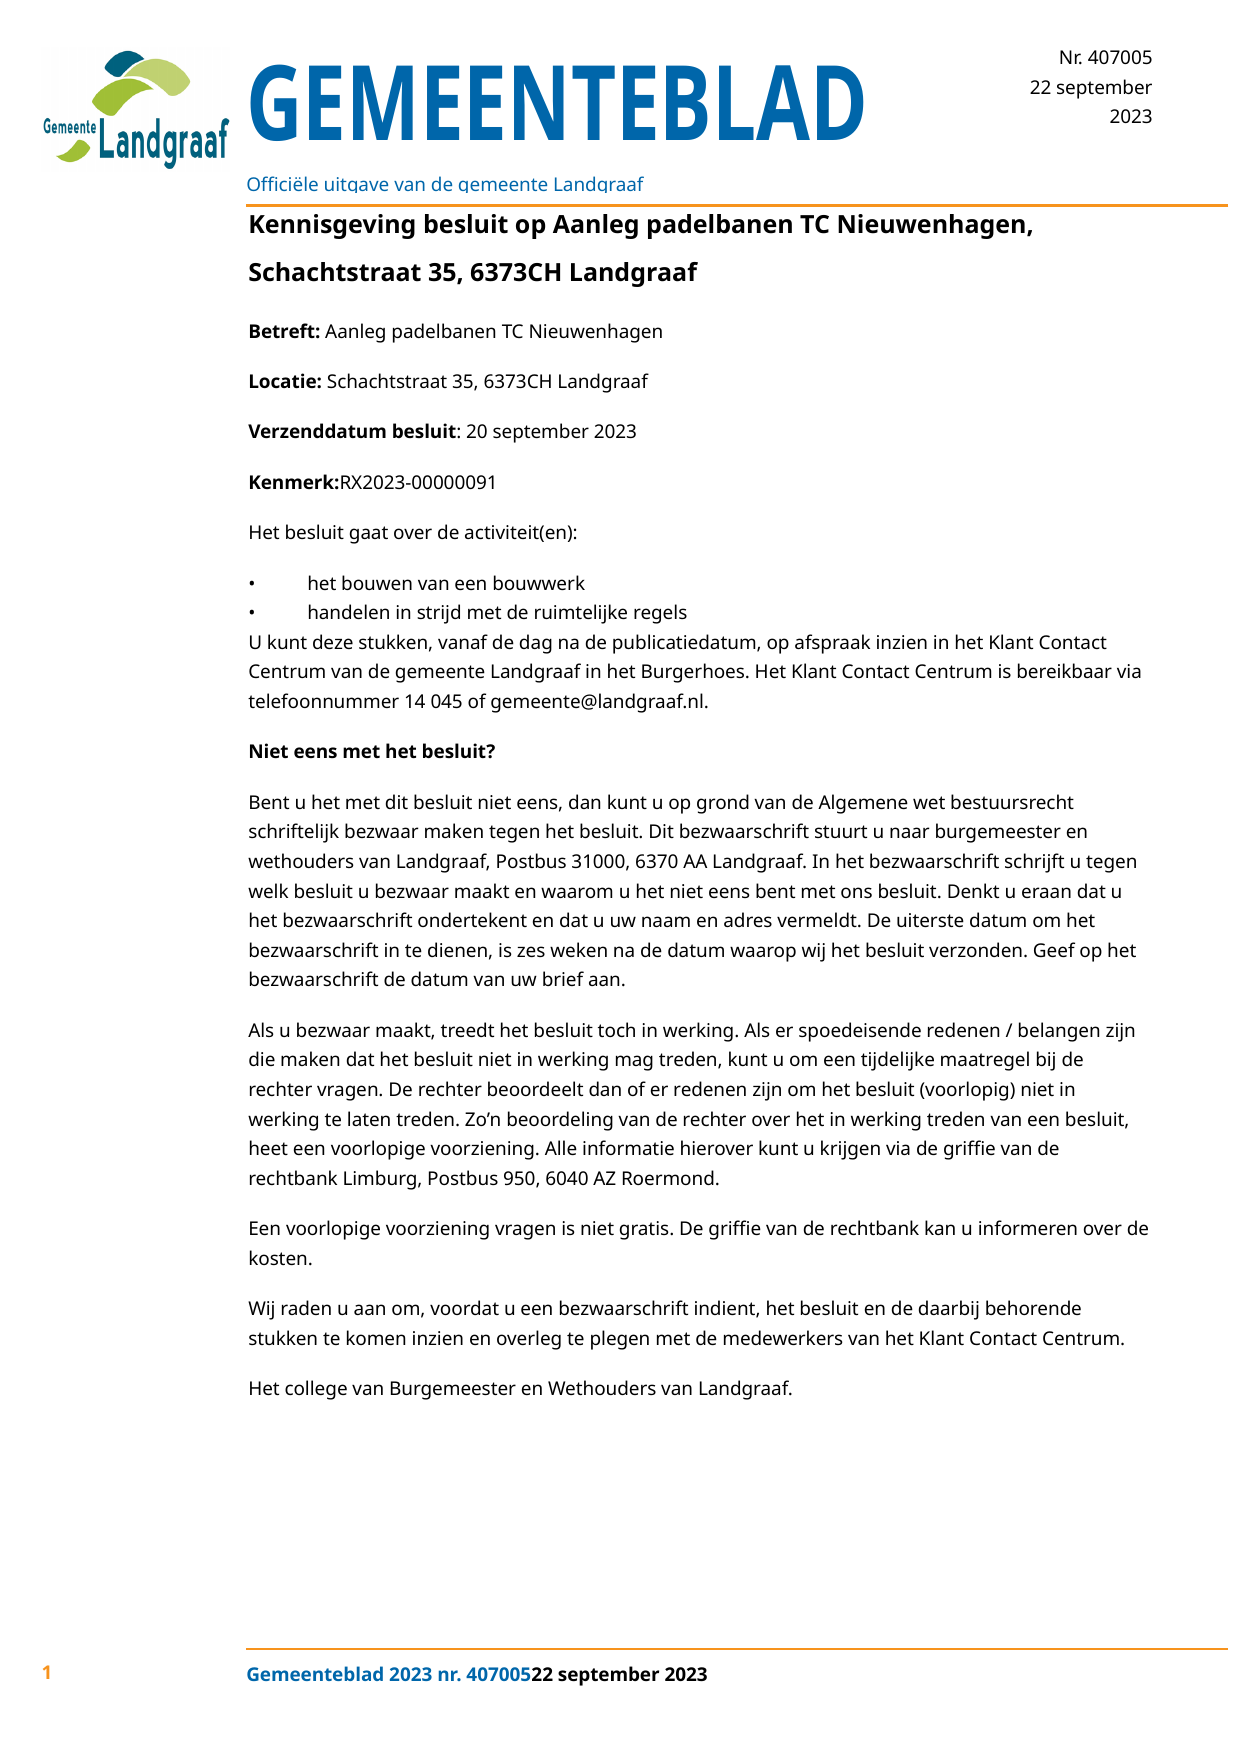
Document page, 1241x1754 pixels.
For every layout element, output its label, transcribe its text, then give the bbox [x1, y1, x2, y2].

text Het besluit gaat over de activiteit(en): [248, 519, 1152, 545]
text U kunt deze stukken, vanaf de dag na de publicatiedatum, op afspraak inzien in het Klant Contact Centrum van de gemeente Landgraaf in het Burgerhoes. Het Klant Contact Centrum is bereikbaar via telefoonnummer 14 045 of gemeente@landgraaf.nl. [248, 629, 1152, 714]
text Bent u het met dit besluit niet eens, dan kunt u op grond van de Algemene wet bestuursrecht schriftelijk bezwaar maken tegen het besluit. Dit bezwaarschrift stuurt u naar burgemeester en wethouders van Landgraaf, Postbus 31000, 6370 AA Landgraaf. In het bezwaarschrift schrijft u tegen welk besluit u bezwaar maakt en waarom u het niet eens bent met ons besluit. Denkt u eraan dat u het bezwaarschrift ondertekent en dat u uw naam en adres vermeldt. De uiterste datum om het bezwaarschrift in te dienen, is zes weken na de datum waarop wij het besluit verzonden. Geef op het bezwaarschrift de datum van uw brief aan. [248, 789, 1152, 992]
text Kenmerk:RX2023-00000091 [248, 469, 1152, 495]
text Het college van Burgemeester en Wethouders van Landgraaf. [248, 1375, 1152, 1401]
list handelen in strijd met de ruimtelijke regels [248, 599, 1152, 625]
text Wij raden u aan om, voordat u een bezwaarschrift indient, het besluit en de daarbij behorende stukken te komen inzien en overleg te plegen met de medewerkers van het Klant Contact Centrum. [248, 1295, 1152, 1351]
text Een voorlopige voorziening vragen is niet gratis. De griffie van de rechtbank kan u informeren over de kosten. [248, 1215, 1152, 1271]
list het bouwen van een bouwwerk [248, 570, 1152, 596]
text Locatie: Schachtstraat 35, 6373CH Landgraaf [248, 368, 1152, 394]
text Verzenddatum besluit: 20 september 2023 [248, 419, 1152, 444]
text Kennisgeving besluit op Aanleg padelbanen TC Nieuwenhagen, Schachtstraat 35, 6373CH Landgraaf [248, 207, 1152, 288]
text Betreft: Aanleg padelbanen TC Nieuwenhagen [248, 318, 1152, 344]
text Als u bezwaar maakt, treedt het besluit toch in werking. Als er spoedeisende redenen / belangen zijn die maken dat het besluit niet in werking mag treden, kunt u om een tijdelijke maatregel bij de rechter vragen. De rechter beoordeelt dan of er redenen zijn om het besluit (voorlopig) niet in werking te laten treden. Zo’n beoordeling van de rechter over het in werking treden van een besluit, heet een voorlopige voorziening. Alle informatie hierover kunt u krijgen via de griffie van de rechtbank Limburg, Postbus 950, 6040 AZ Roermond. [248, 1017, 1152, 1191]
text Niet eens met het besluit? [248, 739, 1152, 764]
picture [41, 47, 231, 172]
